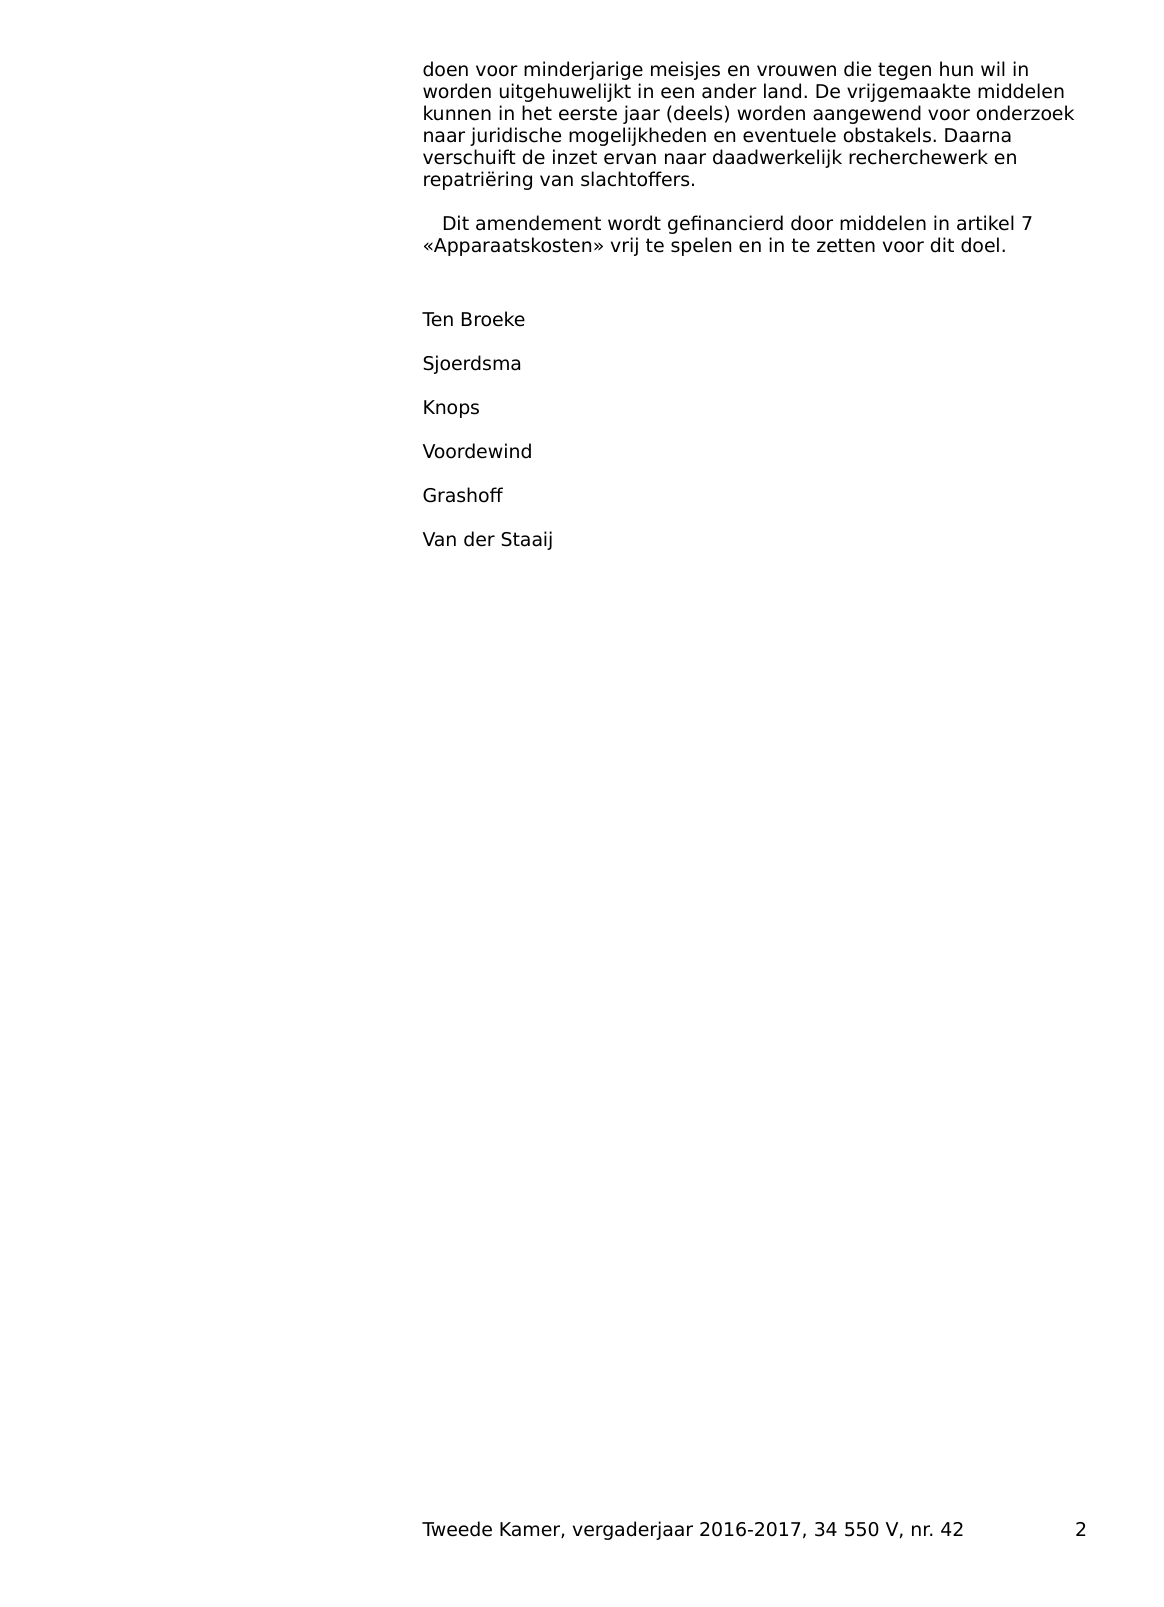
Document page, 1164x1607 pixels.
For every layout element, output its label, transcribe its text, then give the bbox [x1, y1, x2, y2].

text doen voor minderjarige meisjes en vrouwen die tegen hun wil in worden uitgehuwelijkt in een ander land. De vrijgemaakte middelen kunnen in het eerste jaar (deels) worden aangewend voor onderzoek naar juridische mogelijkheden en eventuele obstakels. Daarna verschuift de inzet ervan naar daadwerkelijk recherchewerk en repatriëring van slachtoffers. [422, 59, 1087, 191]
text Ten Broeke Sjoerdsma Knops Voordewind Grashoff Van der Staaij [422, 287, 1087, 551]
text Dit amendement wordt gefinancierd door middelen in artikel 7 «Apparaatskosten» vrij te spelen en in te zetten voor dit doel. [422, 213, 1087, 257]
